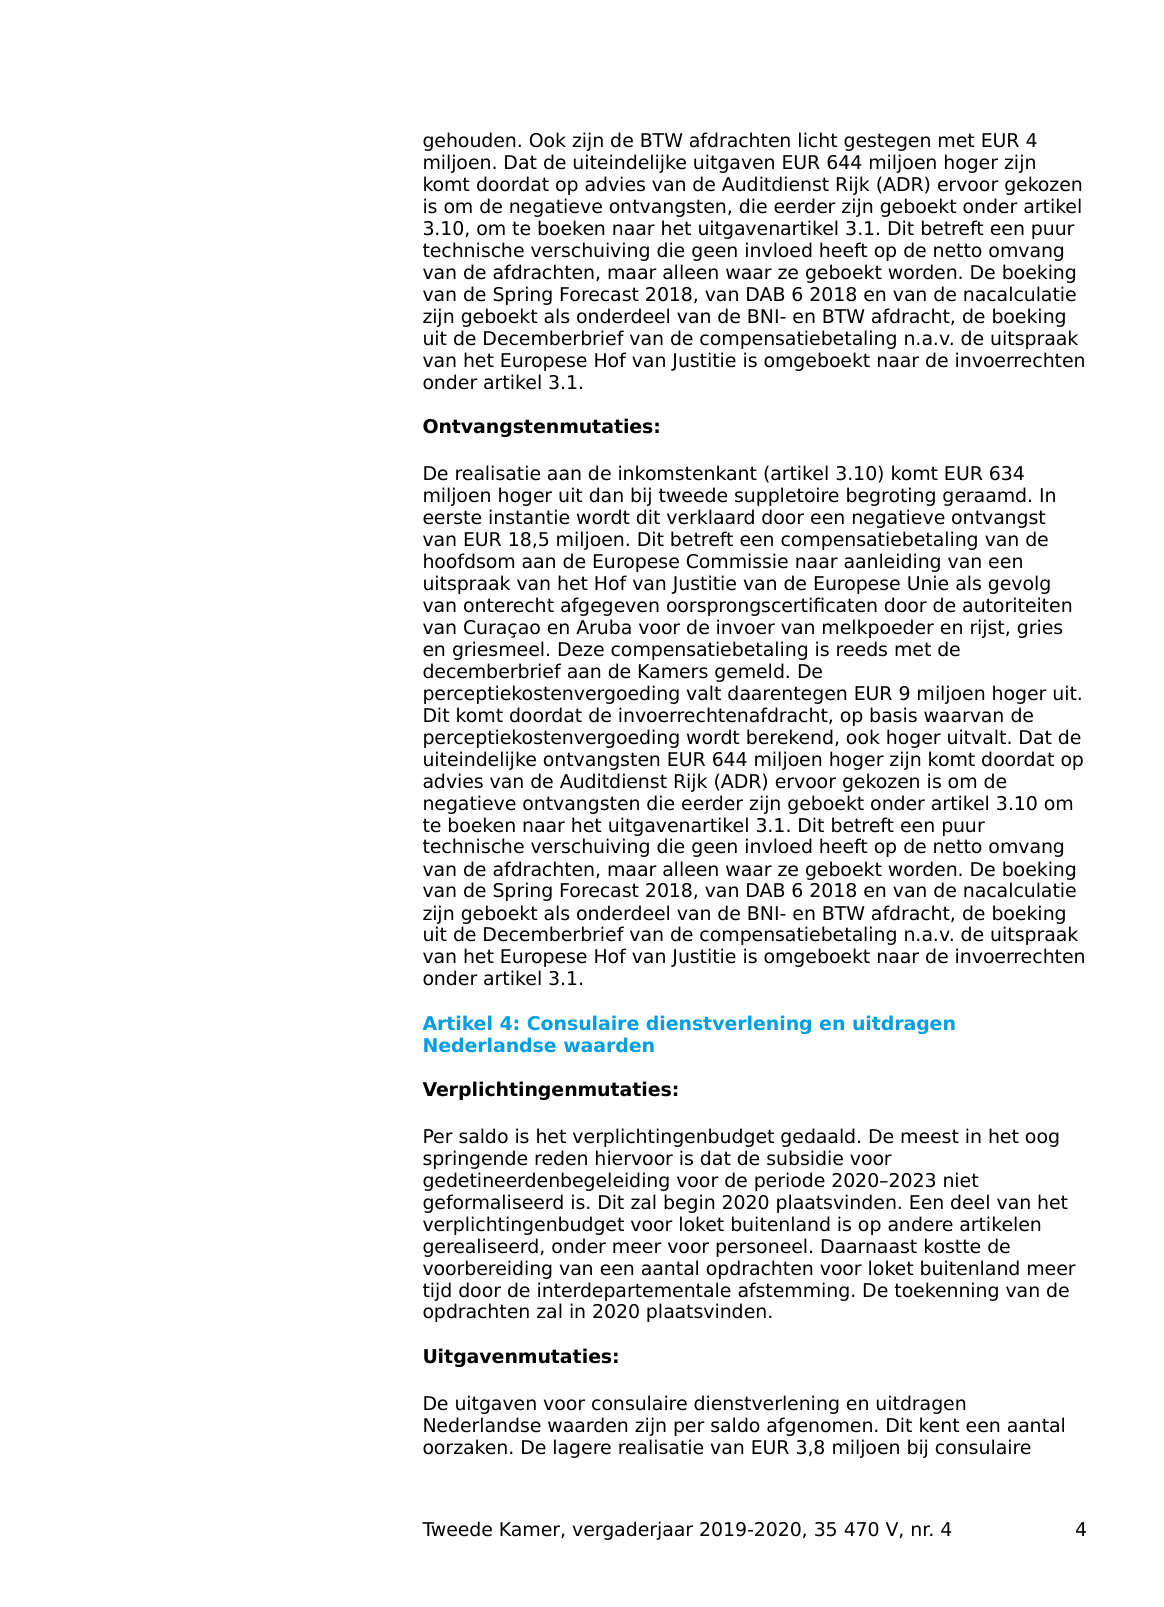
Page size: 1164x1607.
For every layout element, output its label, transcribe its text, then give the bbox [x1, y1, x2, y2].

subtitle Ontvangstenmutaties: [422, 416, 1087, 438]
subtitle Uitgavenmutaties: [422, 1346, 1087, 1368]
subtitle Verplichtingenmutaties: [422, 1079, 1087, 1101]
text De realisatie aan de inkomstenkant (artikel 3.10) komt EUR 634 miljoen hoger uit dan bij tweede suppletoire begroting geraamd. In eerste instantie wordt dit verklaard door een negatieve ontvangst van EUR 18,5 miljoen. Dit betreft een compensatiebetaling van de hoofdsom aan de Europese Commissie naar aanleiding van een uitspraak van het Hof van Justitie van de Europese Unie als gevolg van onterecht afgegeven oorsprongscertificaten door de autoriteiten van Curaçao en Aruba voor de invoer van melkpoeder en rijst, gries en griesmeel. Deze compensatiebetaling is reeds met de decemberbrief aan de Kamers gemeld. De perceptiekostenvergoeding valt daarentegen EUR 9 miljoen hoger uit. Dit komt doordat de invoerrechtenafdracht, op basis waarvan de perceptiekostenvergoeding wordt berekend, ook hoger uitvalt. Dat de uiteindelijke ontvangsten EUR 644 miljoen hoger zijn komt doordat op advies van de Auditdienst Rijk (ADR) ervoor gekozen is om de negatieve ontvangsten die eerder zijn geboekt onder artikel 3.10 om te boeken naar het uitgavenartikel 3.1. Dit betreft een puur technische verschuiving die geen invloed heeft op de netto omvang van de afdrachten, maar alleen waar ze geboekt worden. De boeking van de Spring Forecast 2018, van DAB 6 2018 en van de nacalculatie zijn geboekt als onderdeel van de BNI- en BTW afdracht, de boeking uit de Decemberbrief van de compensatiebetaling n.a.v. de uitspraak van het Europese Hof van Justitie is omgeboekt naar de invoerrechten onder artikel 3.1. [422, 463, 1087, 990]
subtitle Artikel 4: Consulaire dienstverlening en uitdragen Nederlandse waarden [422, 1012, 1087, 1056]
text Per saldo is het verplichtingenbudget gedaald. De meest in het oog springende reden hiervoor is dat de subsidie voor gedetineerdenbegeleiding voor de periode 2020–2023 niet geformaliseerd is. Dit zal begin 2020 plaatsvinden. Een deel van het verplichtingenbudget voor loket buitenland is op andere artikelen gerealiseerd, onder meer voor personeel. Daarnaast kostte de voorbereiding van een aantal opdrachten voor loket buitenland meer tijd door de interdepartementale afstemming. De toekenning van de opdrachten zal in 2020 plaatsvinden. [422, 1126, 1087, 1323]
text gehouden. Ook zijn de BTW afdrachten licht gestegen met EUR 4 miljoen. Dat de uiteindelijke uitgaven EUR 644 miljoen hoger zijn komt doordat op advies van de Auditdienst Rijk (ADR) ervoor gekozen is om de negatieve ontvangsten, die eerder zijn geboekt onder artikel 3.10, om te boeken naar het uitgavenartikel 3.1. Dit betreft een puur technische verschuiving die geen invloed heeft op de netto omvang van de afdrachten, maar alleen waar ze geboekt worden. De boeking van de Spring Forecast 2018, van DAB 6 2018 en van de nacalculatie zijn geboekt als onderdeel van de BNI- en BTW afdracht, de boeking uit de Decemberbrief van de compensatiebetaling n.a.v. de uitspraak van het Europese Hof van Justitie is omgeboekt naar de invoerrechten onder artikel 3.1. [422, 130, 1087, 394]
text De uitgaven voor consulaire dienstverlening en uitdragen Nederlandse waarden zijn per saldo afgenomen. Dit kent een aantal oorzaken. De lagere realisatie van EUR 3,8 miljoen bij consulaire [422, 1393, 1087, 1458]
